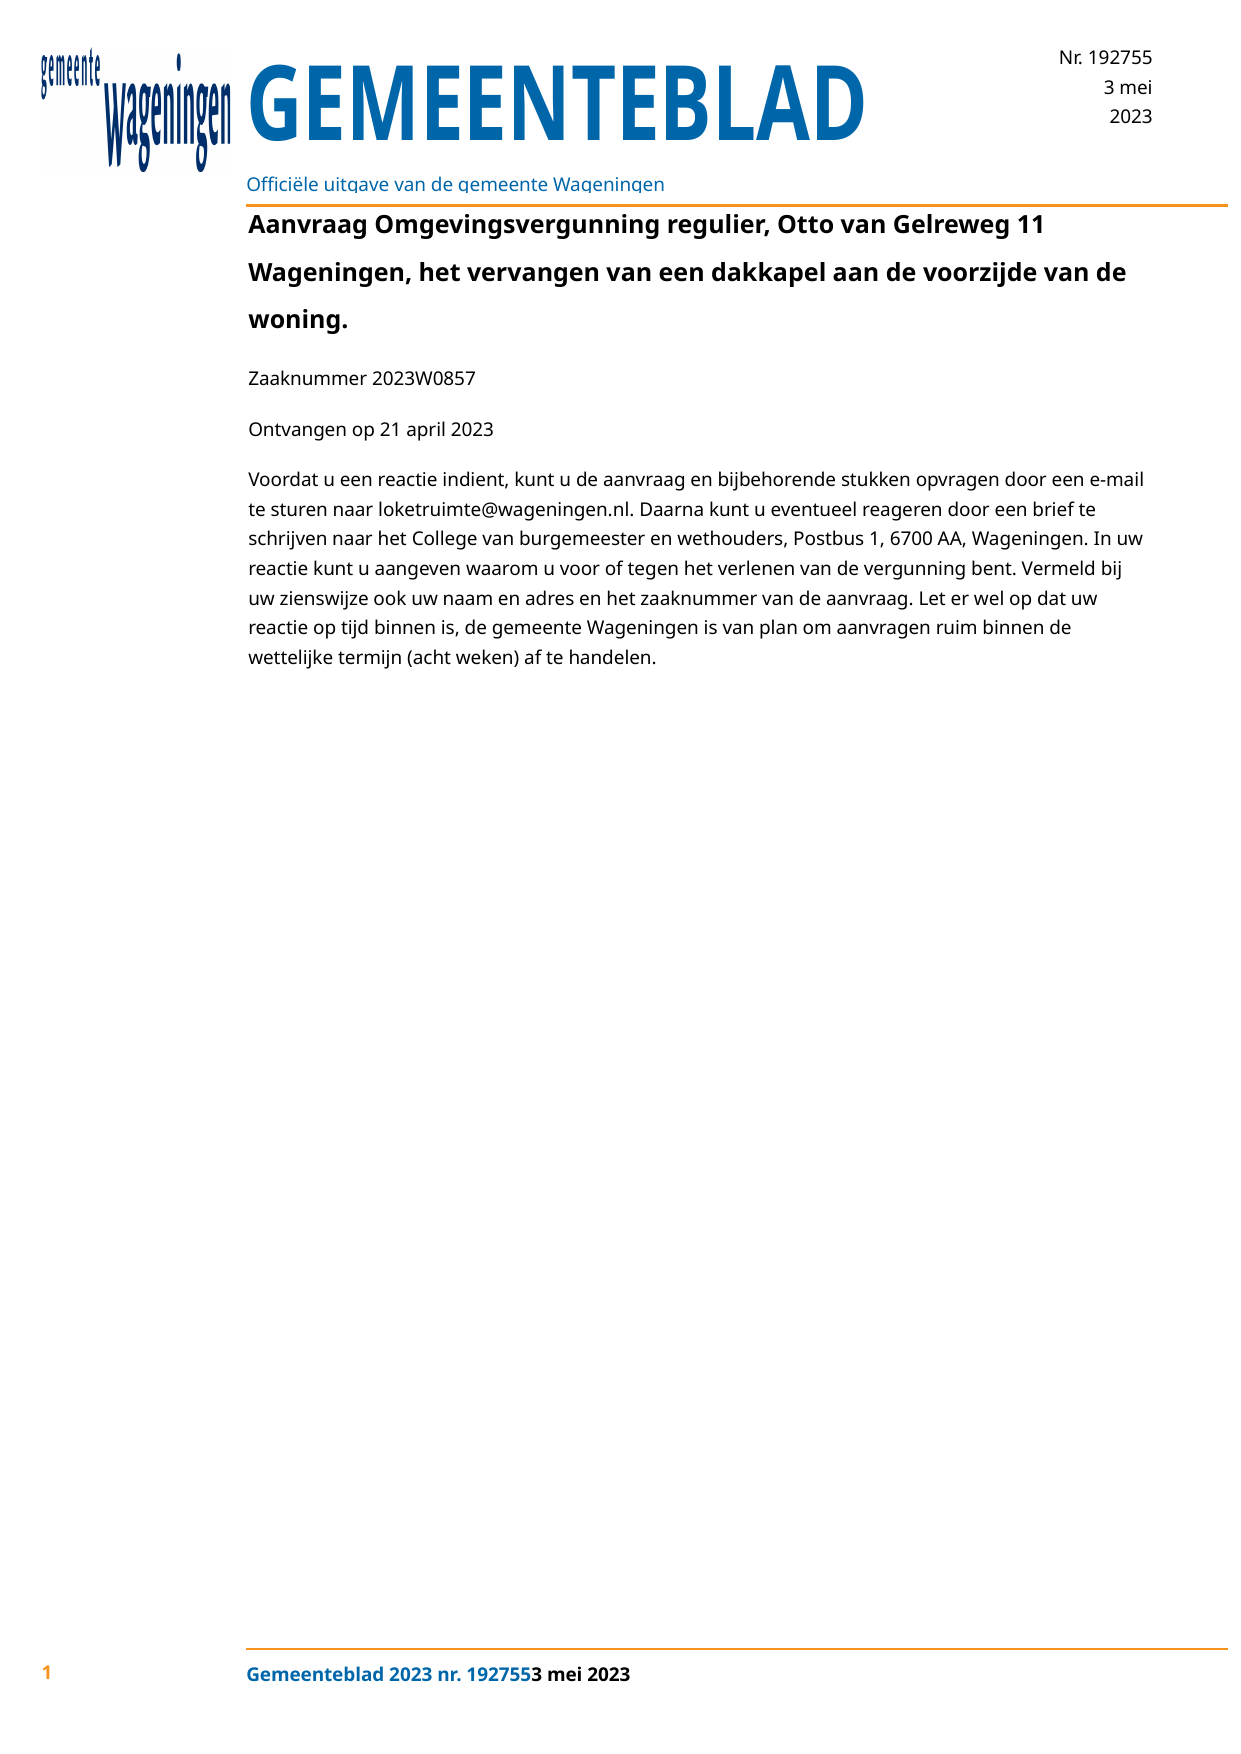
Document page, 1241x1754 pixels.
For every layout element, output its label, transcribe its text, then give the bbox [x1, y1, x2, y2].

text Ontvangen op 21 april 2023 [248, 416, 1152, 442]
text Aanvraag Omgevingsvergunning regulier, Otto van Gelreweg 11 Wageningen, het vervangen van een dakkapel aan de voorzijde van de woning. [248, 207, 1152, 336]
picture [41, 47, 231, 172]
text Zaaknummer 2023W0857 [248, 366, 1152, 391]
text Voordat u een reactie indient, kunt u de aanvraag en bijbehorende stukken opvragen door een e-mail te sturen naar loketruimte@wageningen.nl. Daarna kunt u eventueel reageren door een brief te schrijven naar het College van burgemeester en wethouders, Postbus 1, 6700 AA, Wageningen. In uw reactie kunt u aangeven waarom u voor of tegen het verlenen van de vergunning bent. Vermeld bij uw zienswijze ook uw naam en adres en het zaaknummer van de aanvraag. Let er wel op dat uw reactie op tijd binnen is, de gemeente Wageningen is van plan om aanvragen ruim binnen de wettelijke termijn (acht weken) af te handelen. [248, 466, 1152, 669]
